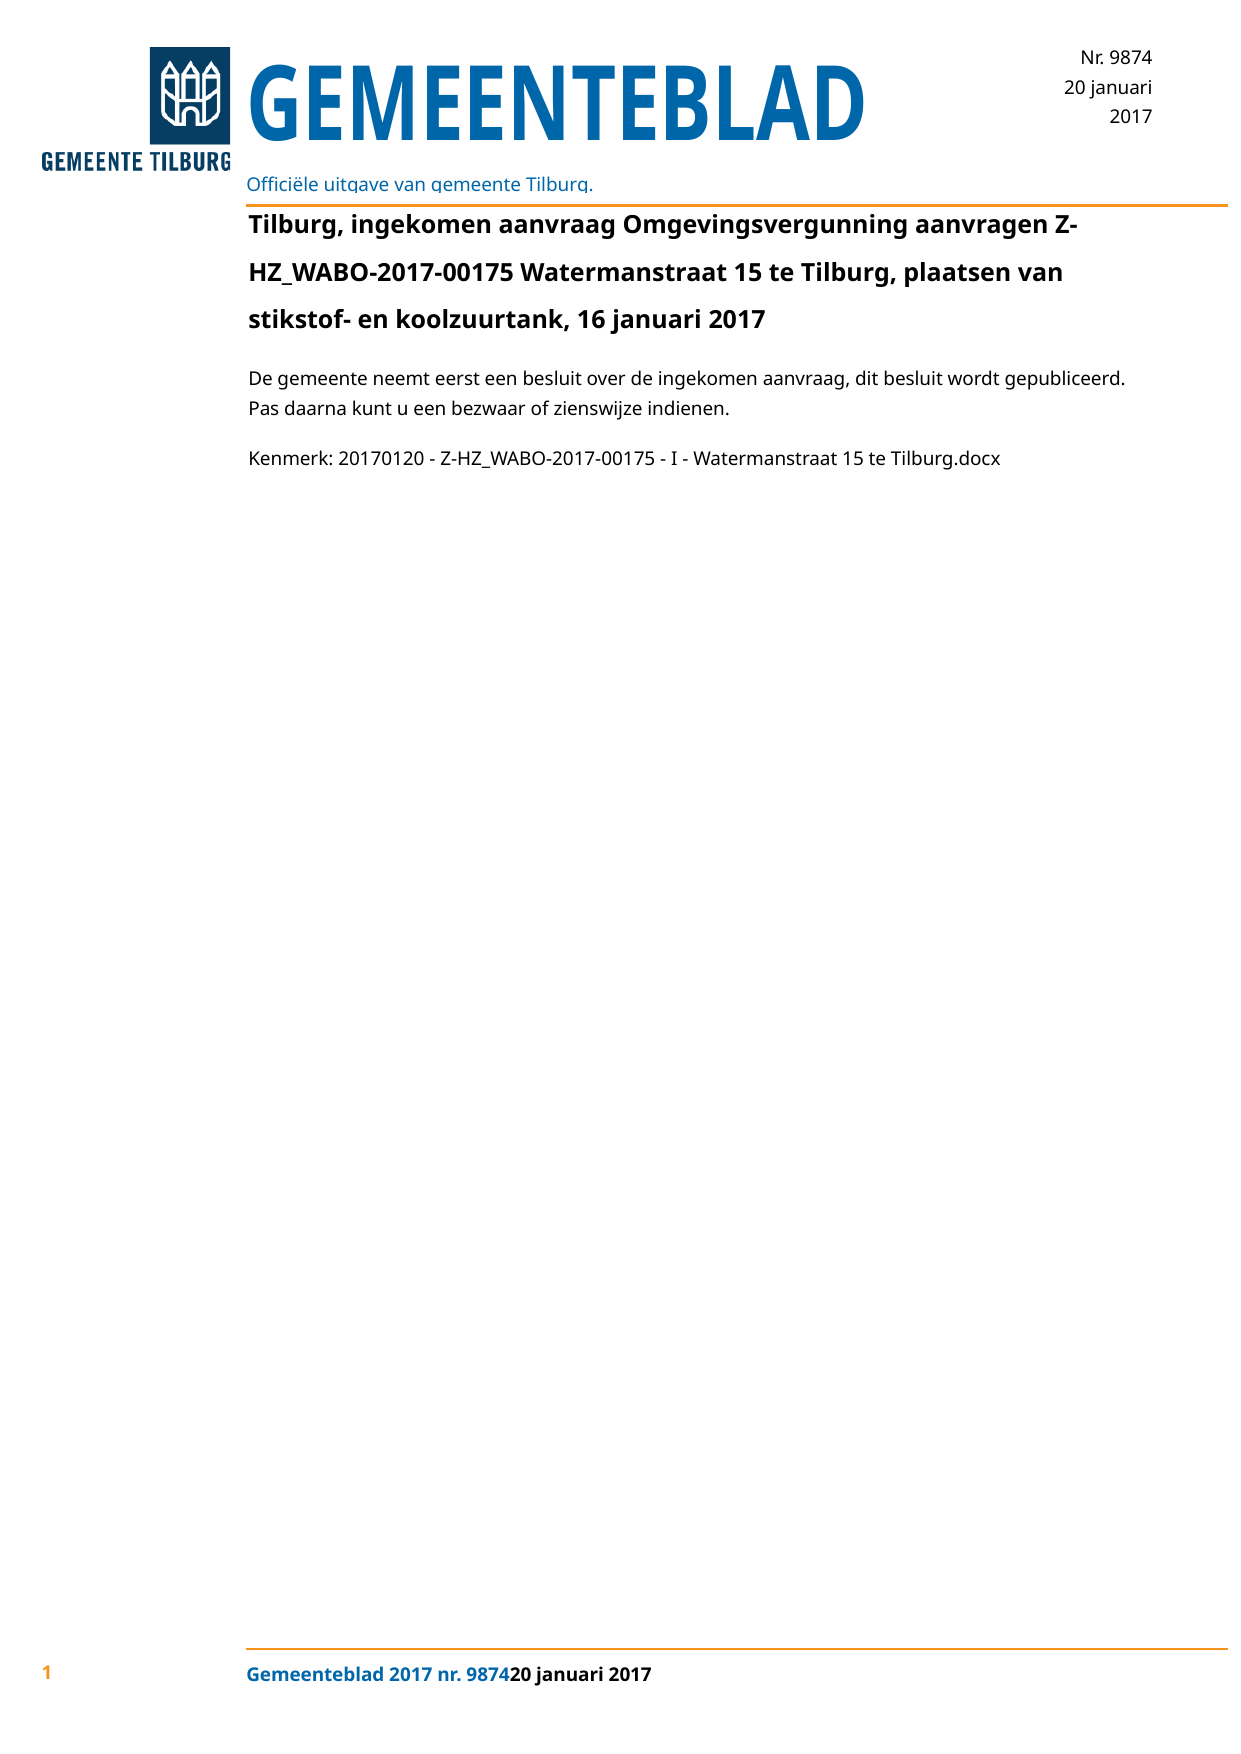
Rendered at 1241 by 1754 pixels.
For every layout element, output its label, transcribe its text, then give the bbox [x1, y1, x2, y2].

text Kenmerk: 20170120 - Z-HZ_WABO-2017-00175 - I - Watermanstraat 15 te Tilburg.docx [248, 446, 1152, 471]
text Tilburg, ingekomen aanvraag Omgevingsvergunning aanvragen Z-HZ_WABO-2017-00175 Watermanstraat 15 te Tilburg, plaatsen van stikstof- en koolzuurtank, 16 januari 2017 [248, 207, 1152, 336]
text De gemeente neemt eerst een besluit over de ingekomen aanvraag, dit besluit wordt gepubliceerd. Pas daarna kunt u een bezwaar of zienswijze indienen. [248, 366, 1152, 421]
picture [41, 47, 231, 172]
